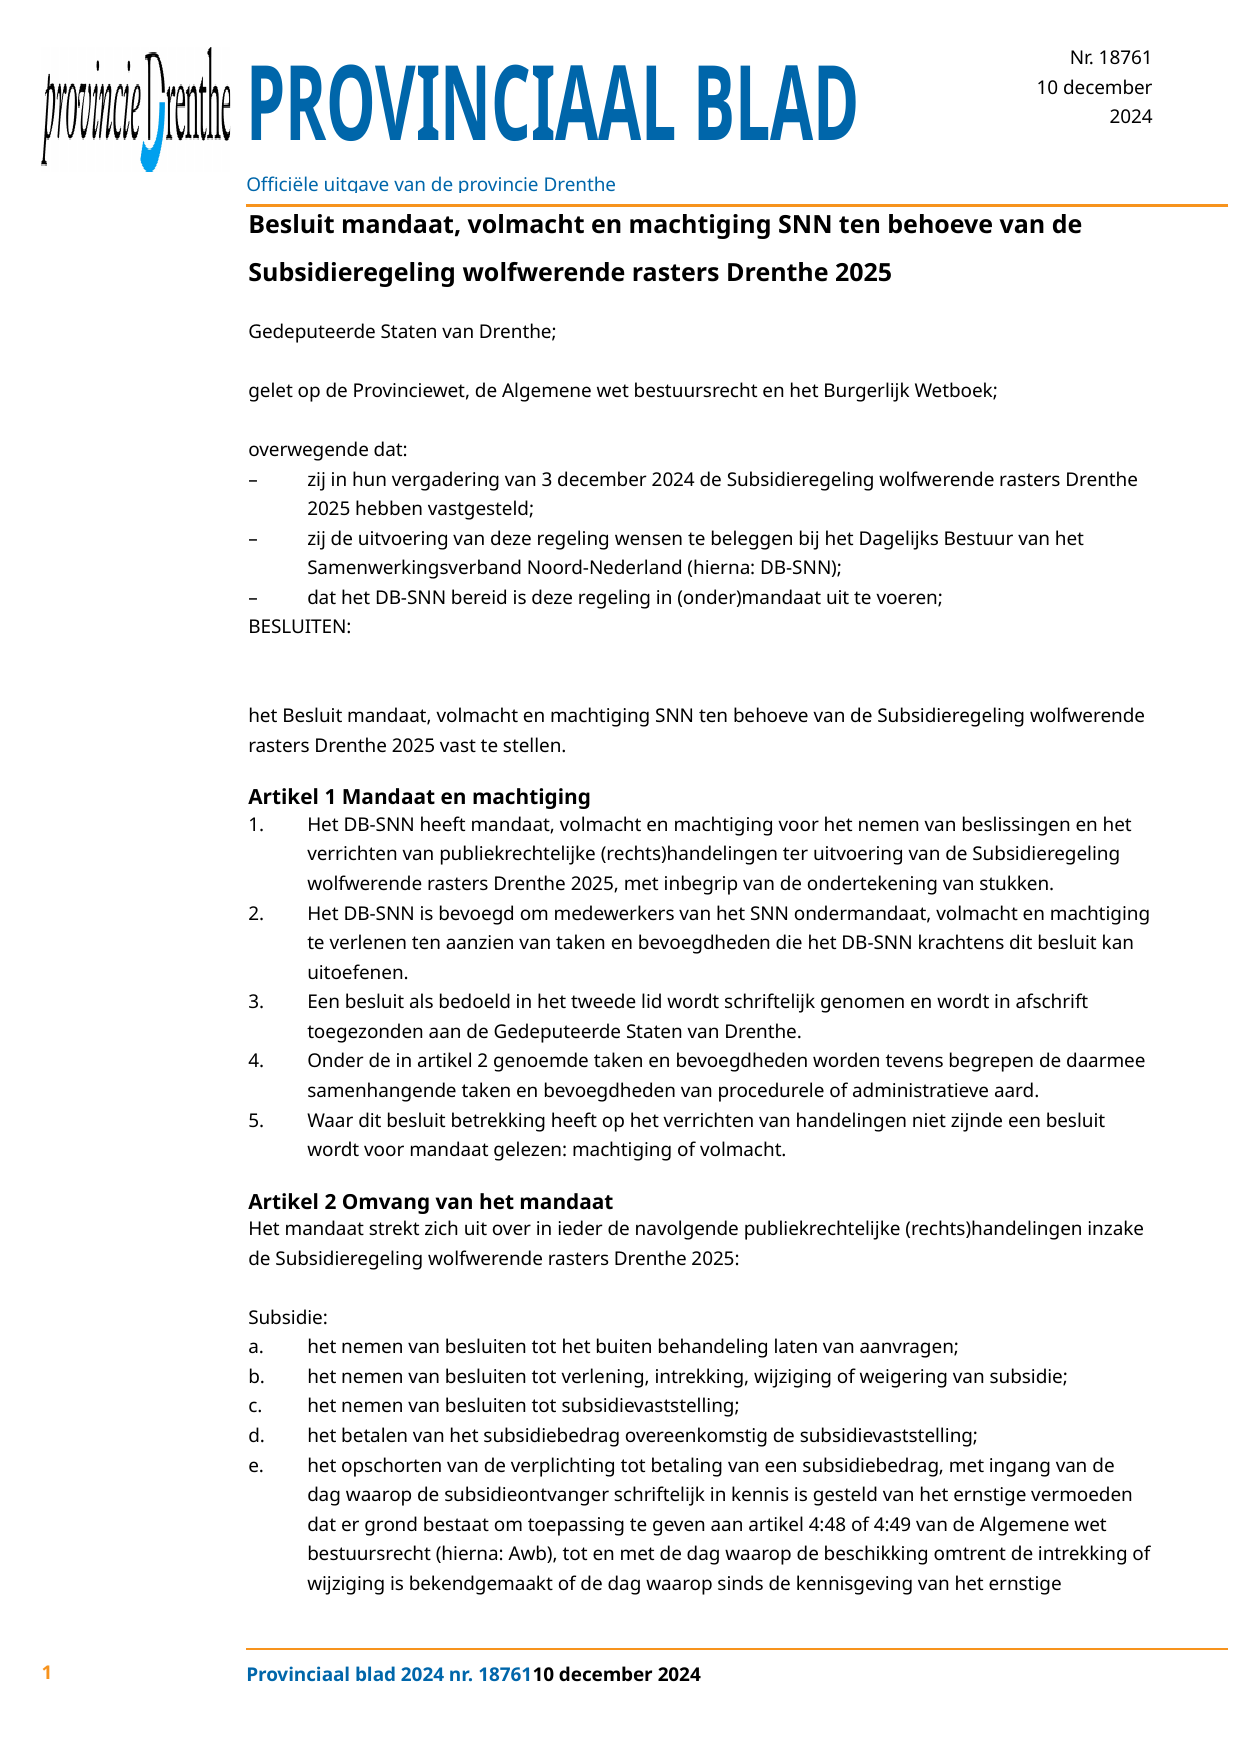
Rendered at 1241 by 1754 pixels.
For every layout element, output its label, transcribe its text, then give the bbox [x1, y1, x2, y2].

list Waar dit besluit betrekking heeft op het verrichten van handelingen niet zijnde een besluit wordt voor mandaat gelezen: machtiging of volmacht. [248, 1107, 1152, 1162]
picture [41, 47, 231, 172]
list Onder de in artikel 2 genoemde taken en bevoegdheden worden tevens begrepen de daarmee samenhangende taken en bevoegdheden van procedurele of administratieve aard. [248, 1048, 1152, 1103]
list Een besluit als bedoeld in het tweede lid wordt schriftelijk genomen en wordt in afschrift toegezonden aan de Gedeputeerde Staten van Drenthe. [248, 988, 1152, 1044]
text Het mandaat strekt zich uit over in ieder de navolgende publiekrechtelijke (rechts)handelingen inzake de Subsidieregeling wolfwerende rasters Drenthe 2025: [248, 1215, 1152, 1271]
text Gedeputeerde Staten van Drenthe; [248, 318, 1152, 344]
list dat het DB-SNN bereid is deze regeling in (onder)mandaat uit te voeren; [248, 584, 1152, 610]
text Artikel 2 Omvang van het mandaat [248, 1187, 1152, 1215]
text Besluit mandaat, volmacht en machtiging SNN ten behoeve van de Subsidieregeling wolfwerende rasters Drenthe 2025 [248, 207, 1152, 288]
text het Besluit mandaat, volmacht en machtiging SNN ten behoeve van de Subsidieregeling wolfwerende rasters Drenthe 2025 vast te stellen. [248, 702, 1152, 758]
text BESLUITEN: [248, 614, 1152, 639]
text Subsidie: [248, 1304, 1152, 1330]
list het nemen van besluiten tot verlening, intrekking, wijziging of weigering van subsidie; [248, 1363, 1152, 1389]
text Artikel 1 Mandaat en machtiging [248, 782, 1152, 811]
text overwegende dat: [248, 436, 1152, 462]
list het opschorten van de verplichting tot betaling van een subsidiebedrag, met ingang van de dag waarop de subsidieontvanger schriftelijk in kennis is gesteld van het ernstige vermoeden dat er grond bestaat om toepassing te geven aan artikel 4:48 of 4:49 van de Algemene wet bestuursrecht (hierna: Awb), tot en met de dag waarop de beschikking omtrent de intrekking of wijziging is bekendgemaakt of de dag waarop sinds de kennisgeving van het ernstige [248, 1452, 1152, 1596]
list Het DB-SNN heeft mandaat, volmacht en machtiging voor het nemen van beslissingen en het verrichten van publiekrechtelijke (rechts)handelingen ter uitvoering van de Subsidieregeling wolfwerende rasters Drenthe 2025, met inbegrip van de ondertekening van stukken. [248, 811, 1152, 896]
list zij de uitvoering van deze regeling wensen te beleggen bij het Dagelijks Bestuur van het Samenwerkingsverband Noord-Nederland (hierna: DB-SNN); [248, 525, 1152, 580]
list het betalen van het subsidiebedrag overeenkomstig de subsidievaststelling; [248, 1422, 1152, 1448]
list zij in hun vergadering van 3 december 2024 de Subsidieregeling wolfwerende rasters Drenthe 2025 hebben vastgesteld; [248, 466, 1152, 521]
list het nemen van besluiten tot het buiten behandeling laten van aanvragen; [248, 1333, 1152, 1359]
text gelet op de Provinciewet, de Algemene wet bestuursrecht en het Burgerlijk Wetboek; [248, 377, 1152, 403]
list het nemen van besluiten tot subsidievaststelling; [248, 1393, 1152, 1418]
list Het DB-SNN is bevoegd om medewerkers van het SNN ondermandaat, volmacht en machtiging te verlenen ten aanzien van taken en bevoegdheden die het DB-SNN krachtens dit besluit kan uitoefenen. [248, 900, 1152, 984]
